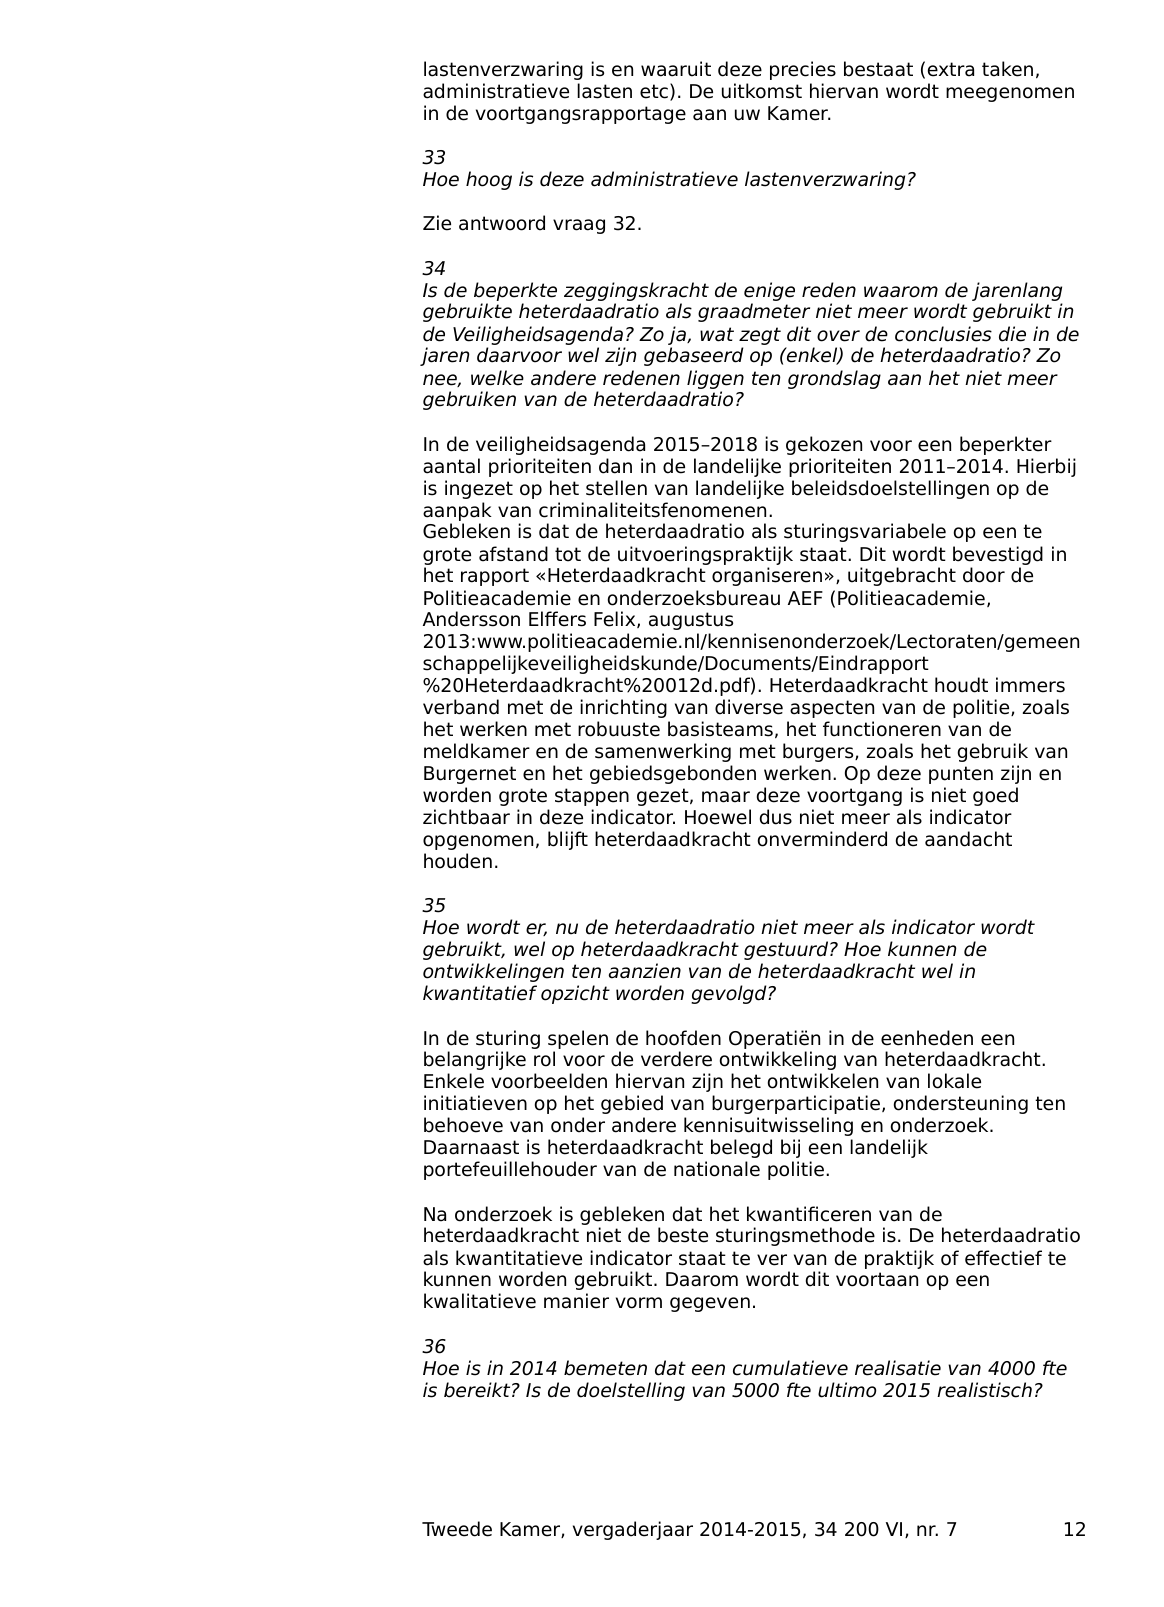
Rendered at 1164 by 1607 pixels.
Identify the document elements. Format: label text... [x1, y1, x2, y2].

text Hoe is in 2014 bemeten dat een cumulatieve realisatie van 4000 fte is bereikt? Is de doelstelling van 5000 fte ultimo 2015 realistisch? [422, 1357, 1087, 1401]
text 36 [422, 1336, 1087, 1357]
text 34 [422, 257, 1087, 279]
text Gebleken is dat de heterdaadratio als sturingsvariabele op een te grote afstand tot de uitvoeringspraktijk staat. Dit wordt bevestigd in het rapport «Heterdaadkracht organiseren», uitgebracht door de Politieacademie en onderzoeksbureau AEF (Politieacademie, Andersson Elffers Felix, augustus 2013:www.politieacademie.nl/kennisenonderzoek/Lectoraten/gemeenschappelijkeveiligheidskunde/Documents/Eindrapport%20Heterdaadkracht%20012d.pdf). Heterdaadkracht houdt immers verband met de inrichting van diverse aspecten van de politie, zoals het werken met robuuste basisteams, het functioneren van de meldkamer en de samenwerking met burgers, zoals het gebruik van Burgernet en het gebiedsgebonden werken. Op deze punten zijn en worden grote stappen gezet, maar deze voortgang is niet goed zichtbaar in deze indicator. Hoewel dus niet meer als indicator opgenomen, blijft heterdaadkracht onverminderd de aandacht houden. [422, 521, 1087, 873]
text 35 [422, 895, 1087, 917]
text 33 [422, 147, 1087, 169]
text Is de beperkte zeggingskracht de enige reden waarom de jarenlang gebruikte heterdaadratio als graadmeter niet meer wordt gebruikt in de Veiligheidsagenda? Zo ja, wat zegt dit over de conclusies die in de jaren daarvoor wel zijn gebaseerd op (enkel) de heterdaadratio? Zo nee, welke andere redenen liggen ten grondslag aan het niet meer gebruiken van de heterdaadratio? [422, 279, 1087, 411]
text Hoe wordt er, nu de heterdaadratio niet meer als indicator wordt gebruikt, wel op heterdaadkracht gestuurd? Hoe kunnen de ontwikkelingen ten aanzien van de heterdaadkracht wel in kwantitatief opzicht worden gevolgd? [422, 917, 1087, 1005]
text Hoe hoog is deze administratieve lastenverzwaring? [422, 169, 1087, 191]
text lastenverzwaring is en waaruit deze precies bestaat (extra taken, administratieve lasten etc). De uitkomst hiervan wordt meegenomen in de voortgangsrapportage aan uw Kamer. [422, 59, 1087, 125]
text Na onderzoek is gebleken dat het kwantificeren van de heterdaadkracht niet de beste sturingsmethode is. De heterdaadratio als kwantitatieve indicator staat te ver van de praktijk of effectief te kunnen worden gebruikt. Daarom wordt dit voortaan op een kwalitatieve manier vorm gegeven. [422, 1203, 1087, 1313]
text In de veiligheidsagenda 2015–2018 is gekozen voor een beperkter aantal prioriteiten dan in de landelijke prioriteiten 2011–2014. Hierbij is ingezet op het stellen van landelijke beleidsdoelstellingen op de aanpak van criminaliteitsfenomenen. [422, 433, 1087, 521]
text Zie antwoord vraag 32. [422, 213, 1087, 235]
text In de sturing spelen de hoofden Operatiën in de eenheden een belangrijke rol voor de verdere ontwikkeling van heterdaadkracht. Enkele voorbeelden hiervan zijn het ontwikkelen van lokale initiatieven op het gebied van burgerparticipatie, ondersteuning ten behoeve van onder andere kennisuitwisseling en onderzoek. Daarnaast is heterdaadkracht belegd bij een landelijk portefeuillehouder van de nationale politie. [422, 1027, 1087, 1181]
